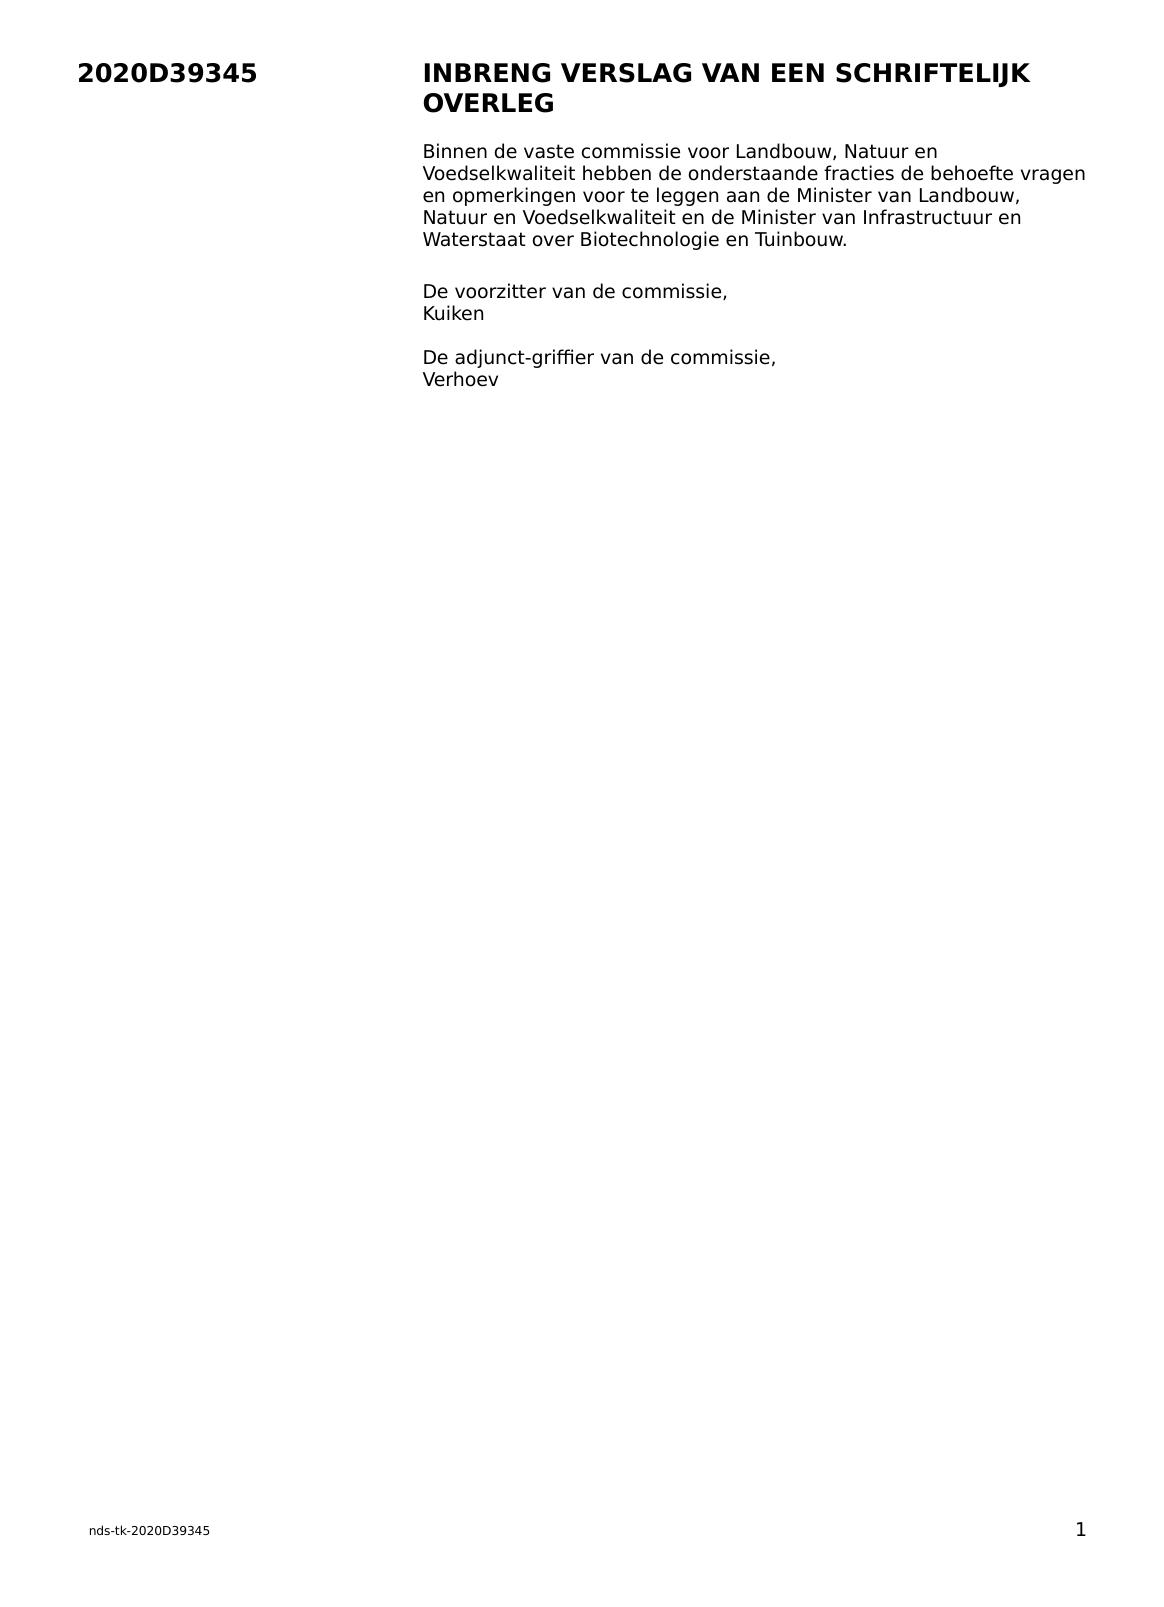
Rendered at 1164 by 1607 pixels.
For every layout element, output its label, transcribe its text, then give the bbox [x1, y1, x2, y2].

text De adjunct-griffier van de commissie, Verhoev [422, 347, 1087, 391]
text Binnen de vaste commissie voor Landbouw, Natuur en Voedselkwaliteit hebben de onderstaande fracties de behoefte vragen en opmerkingen voor te leggen aan de Minister van Landbouw, Natuur en Voedselkwaliteit en de Minister van Infrastructuur en Waterstaat over Biotechnologie en Tuinbouw. [422, 141, 1087, 251]
text nds-tk-2020D39345 [88, 1524, 323, 1538]
text De voorzitter van de commissie, Kuiken [422, 281, 1087, 324]
text 2020D39345 INBRENG VERSLAG VAN EEN SCHRIFTELIJK OVERLEG [77, 59, 1087, 118]
